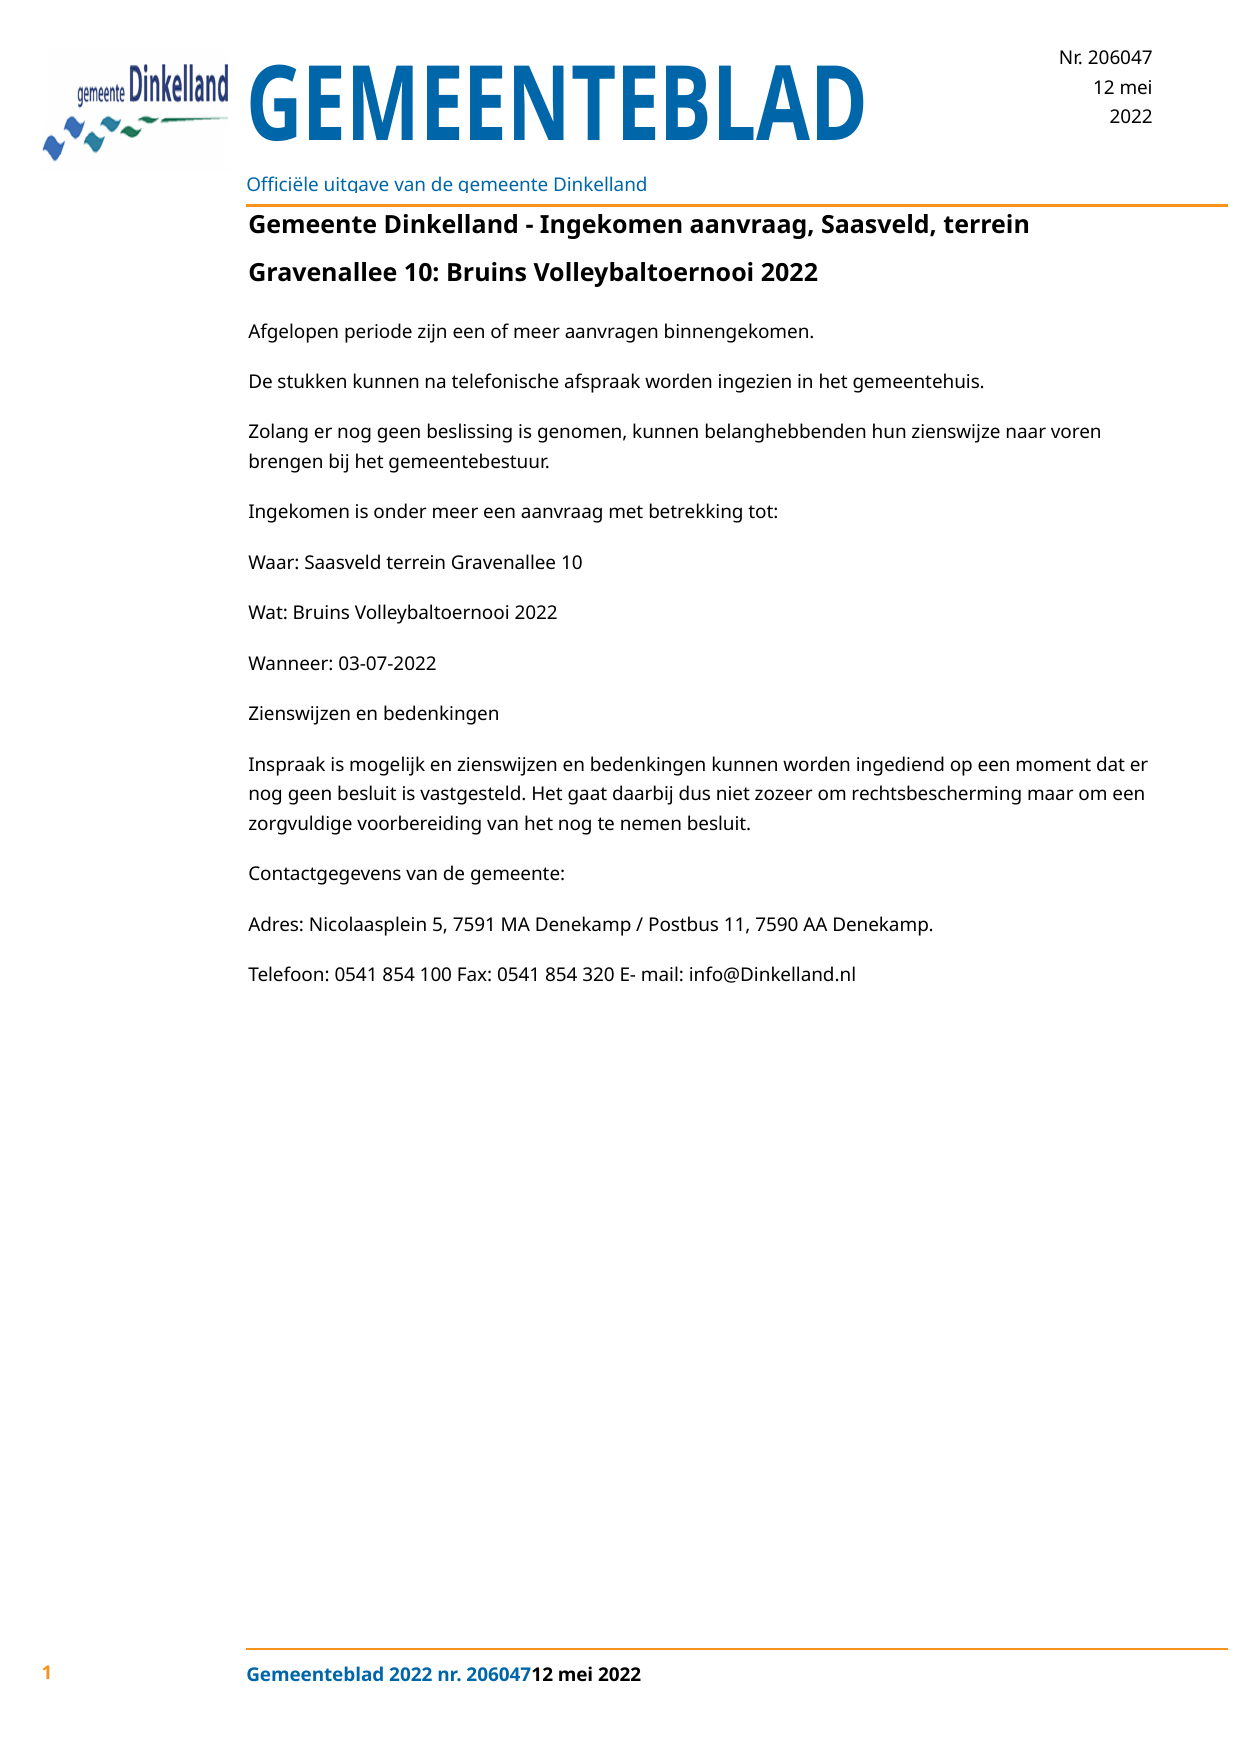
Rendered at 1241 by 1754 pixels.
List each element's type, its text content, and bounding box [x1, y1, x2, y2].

text Telefoon: 0541 854 100 Fax: 0541 854 320 E- mail: info@Dinkelland.nl [248, 961, 1152, 987]
text Inspraak is mogelijk en zienswijzen en bedenkingen kunnen worden ingediend op een moment dat er nog geen besluit is vastgesteld. Het gaat daarbij dus niet zozeer om rechtsbescherming maar om een zorgvuldige voorbereiding van het nog te nemen besluit. [248, 751, 1152, 836]
text Gemeente Dinkelland - Ingekomen aanvraag, Saasveld, terrein Gravenallee 10: Bruins Volleybaltoernooi 2022 [248, 207, 1152, 288]
text Waar: Saasveld terrein Gravenallee 10 [248, 549, 1152, 575]
text De stukken kunnen na telefonische afspraak worden ingezien in het gemeentehuis. [248, 368, 1152, 394]
text Ingekomen is onder meer een aanvraag met betrekking tot: [248, 499, 1152, 524]
text Zolang er nog geen beslissing is genomen, kunnen belanghebbenden hun zienswijze naar voren brengen bij het gemeentebestuur. [248, 419, 1152, 474]
text Wanneer: 03-07-2022 [248, 650, 1152, 676]
text Adres: Nicolaasplein 5, 7591 MA Denekamp / Postbus 11, 7590 AA Denekamp. [248, 911, 1152, 937]
picture [41, 47, 231, 172]
text Afgelopen periode zijn een of meer aanvragen binnengekomen. [248, 318, 1152, 344]
text Contactgegevens van de gemeente: [248, 860, 1152, 886]
text Zienswijzen en bedenkingen [248, 700, 1152, 726]
text Wat: Bruins Volleybaltoernooi 2022 [248, 599, 1152, 625]
